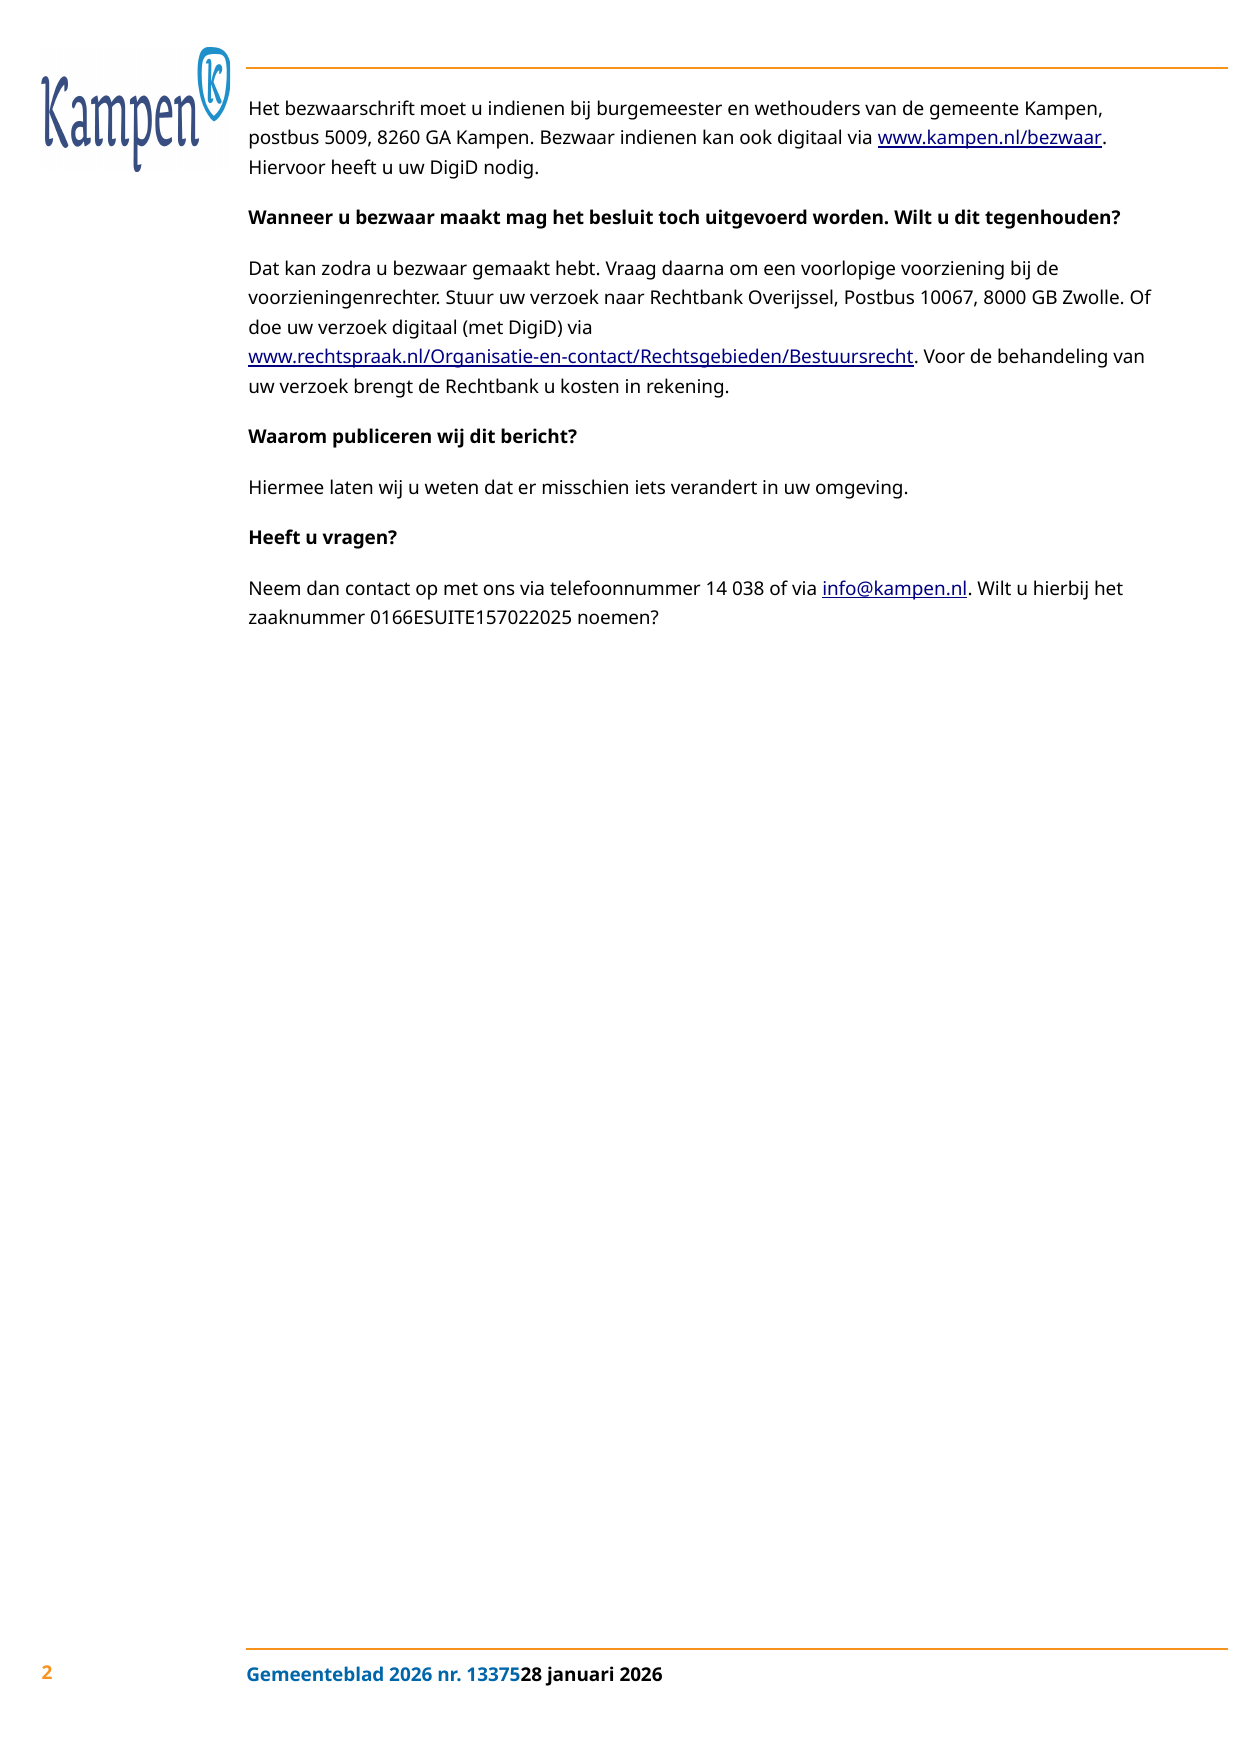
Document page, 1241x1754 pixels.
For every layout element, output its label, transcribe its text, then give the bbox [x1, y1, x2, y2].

text Wanneer u bezwaar maakt mag het besluit toch uitgevoerd worden. Wilt u dit tegenhouden? [248, 204, 1152, 230]
text Hiermee laten wij u weten dat er misschien iets verandert in uw omgeving. [248, 474, 1152, 500]
text Dat kan zodra u bezwaar gemaakt hebt. Vraag daarna om een voorlopige voorziening bij de voorzieningenrechter. Stuur uw verzoek naar Rechtbank Overijssel, Postbus 10067, 8000 GB Zwolle. Of doe uw verzoek digitaal (met DigiD) via www.rechtspraak.nl/Organisatie-en-contact/Rechtsgebieden/Bestuursrecht. Voor de behandeling van uw verzoek brengt de Rechtbank u kosten in rekening. [248, 255, 1152, 399]
text Neem dan contact op met ons via telefoonnummer 14 038 of via info@kampen.nl. Wilt u hierbij het zaaknummer 0166ESUITE157022025 noemen? [248, 575, 1152, 630]
text Heeft u vragen? [248, 524, 1152, 550]
picture [41, 47, 231, 172]
text Waarom publiceren wij dit bericht? [248, 423, 1152, 449]
text Het bezwaarschrift moet u indienen bij burgemeester en wethouders van de gemeente Kampen, postbus 5009, 8260 GA Kampen. Bezwaar indienen kan ook digitaal via www.kampen.nl/bezwaar. Hiervoor heeft u uw DigiD nodig. [248, 95, 1152, 180]
